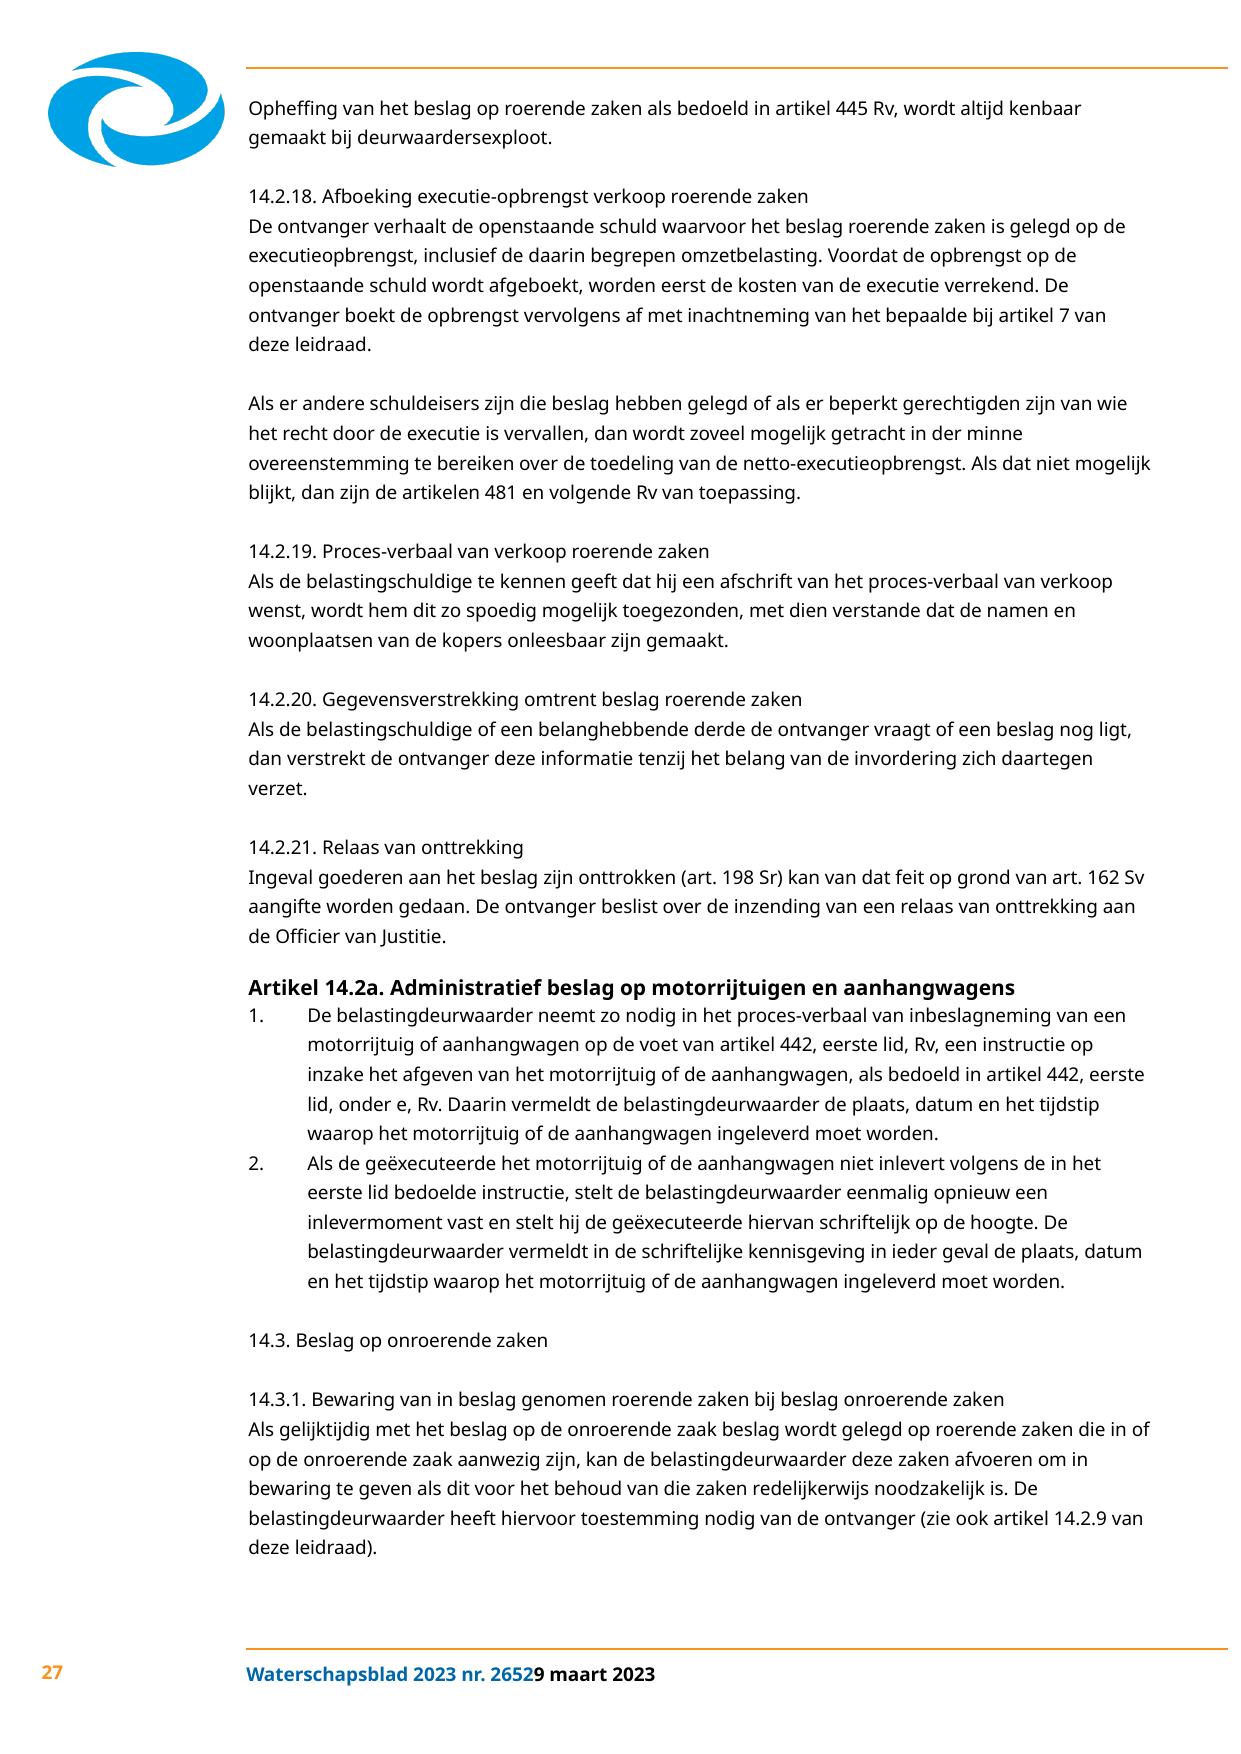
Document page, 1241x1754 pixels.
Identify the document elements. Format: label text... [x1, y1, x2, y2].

text Als gelijktijdig met het beslag op de onroerende zaak beslag wordt gelegd op roerende zaken die in of op de onroerende zaak aanwezig zijn, kan de belastingdeurwaarder deze zaken afvoeren om in bewaring te geven als dit voor het behoud van die zaken redelijkerwijs noodzakelijk is. De belastingdeurwaarder heeft hiervoor toestemming nodig van de ontvanger (zie ook artikel 14.2.9 van deze leidraad). [248, 1416, 1152, 1560]
text Als er andere schuldeisers zijn die beslag hebben gelegd of als er beperkt gerechtigden zijn van wie het recht door de executie is vervallen, dan wordt zoveel mogelijk getracht in der minne overeenstemming te bereiken over de toedeling van de netto-executieopbrengst. Als dat niet mogelijk blijkt, dan zijn de artikelen 481 en volgende Rv van toepassing. [248, 391, 1152, 505]
text 14.3.1. Bewaring van in beslag genomen roerende zaken bij beslag onroerende zaken [248, 1387, 1152, 1412]
text 14.3. Beslag op onroerende zaken [248, 1327, 1152, 1353]
text 14.2.19. Proces-verbaal van verkoop roerende zaken [248, 538, 1152, 564]
text Als de belastingschuldige of een belanghebbende derde de ontvanger vraagt of een beslag nog ligt, dan verstrekt de ontvanger deze informatie tenzij het belang van de invordering zich daartegen verzet. [248, 716, 1152, 801]
list Als de geëxecuteerde het motorrijtuig of de aanhangwagen niet inlevert volgens de in het eerste lid bedoelde instructie, stelt de belastingdeurwaarder eenmalig opnieuw een inlevermoment vast en stelt hij de geëxecuteerde hiervan schriftelijk op de hoogte. De belastingdeurwaarder vermeldt in de schriftelijke kennisgeving in ieder geval de plaats, datum en het tijdstip waarop het motorrijtuig of de aanhangwagen ingeleverd moet worden. [248, 1150, 1152, 1294]
text Opheffing van het beslag op roerende zaken als bedoeld in artikel 445 Rv, wordt altijd kenbaar gemaakt bij deurwaardersexploot. [248, 95, 1152, 150]
text 14.2.21. Relaas van onttrekking [248, 834, 1152, 860]
text 14.2.18. Afboeking executie-opbrengst verkoop roerende zaken [248, 183, 1152, 209]
text Als de belastingschuldige te kennen geeft dat hij een afschrift van het proces-verbaal van verkoop wenst, wordt hem dit zo spoedig mogelijk toegezonden, met dien verstande dat de namen en woonplaatsen van de kopers onleesbaar zijn gemaakt. [248, 568, 1152, 653]
picture [41, 47, 231, 172]
list De belastingdeurwaarder neemt zo nodig in het proces-verbaal van inbeslagneming van een motorrijtuig of aanhangwagen op de voet van artikel 442, eerste lid, Rv, een instructie op inzake het afgeven van het motorrijtuig of de aanhangwagen, als bedoeld in artikel 442, eerste lid, onder e, Rv. Daarin vermeldt de belastingdeurwaarder de plaats, datum en het tijdstip waarop het motorrijtuig of de aanhangwagen ingeleverd moet worden. [248, 1002, 1152, 1146]
text 14.2.20. Gegevensverstrekking omtrent beslag roerende zaken [248, 686, 1152, 712]
text Ingeval goederen aan het beslag zijn onttrokken (art. 198 Sr) kan van dat feit op grond van art. 162 Sv aangifte worden gedaan. De ontvanger beslist over de inzending van een relaas van onttrekking aan de Officier van Justitie. [248, 864, 1152, 949]
text De ontvanger verhaalt de openstaande schuld waarvoor het beslag roerende zaken is gelegd op de executieopbrengst, inclusief de daarin begrepen omzetbelasting. Voordat de opbrengst op de openstaande schuld wordt afgeboekt, worden eerst de kosten van de executie verrekend. De ontvanger boekt de opbrengst vervolgens af met inachtneming van het bepaalde bij artikel 7 van deze leidraad. [248, 213, 1152, 357]
text Artikel 14.2a. Administratief beslag op motorrijtuigen en aanhangwagens [248, 973, 1152, 1002]
